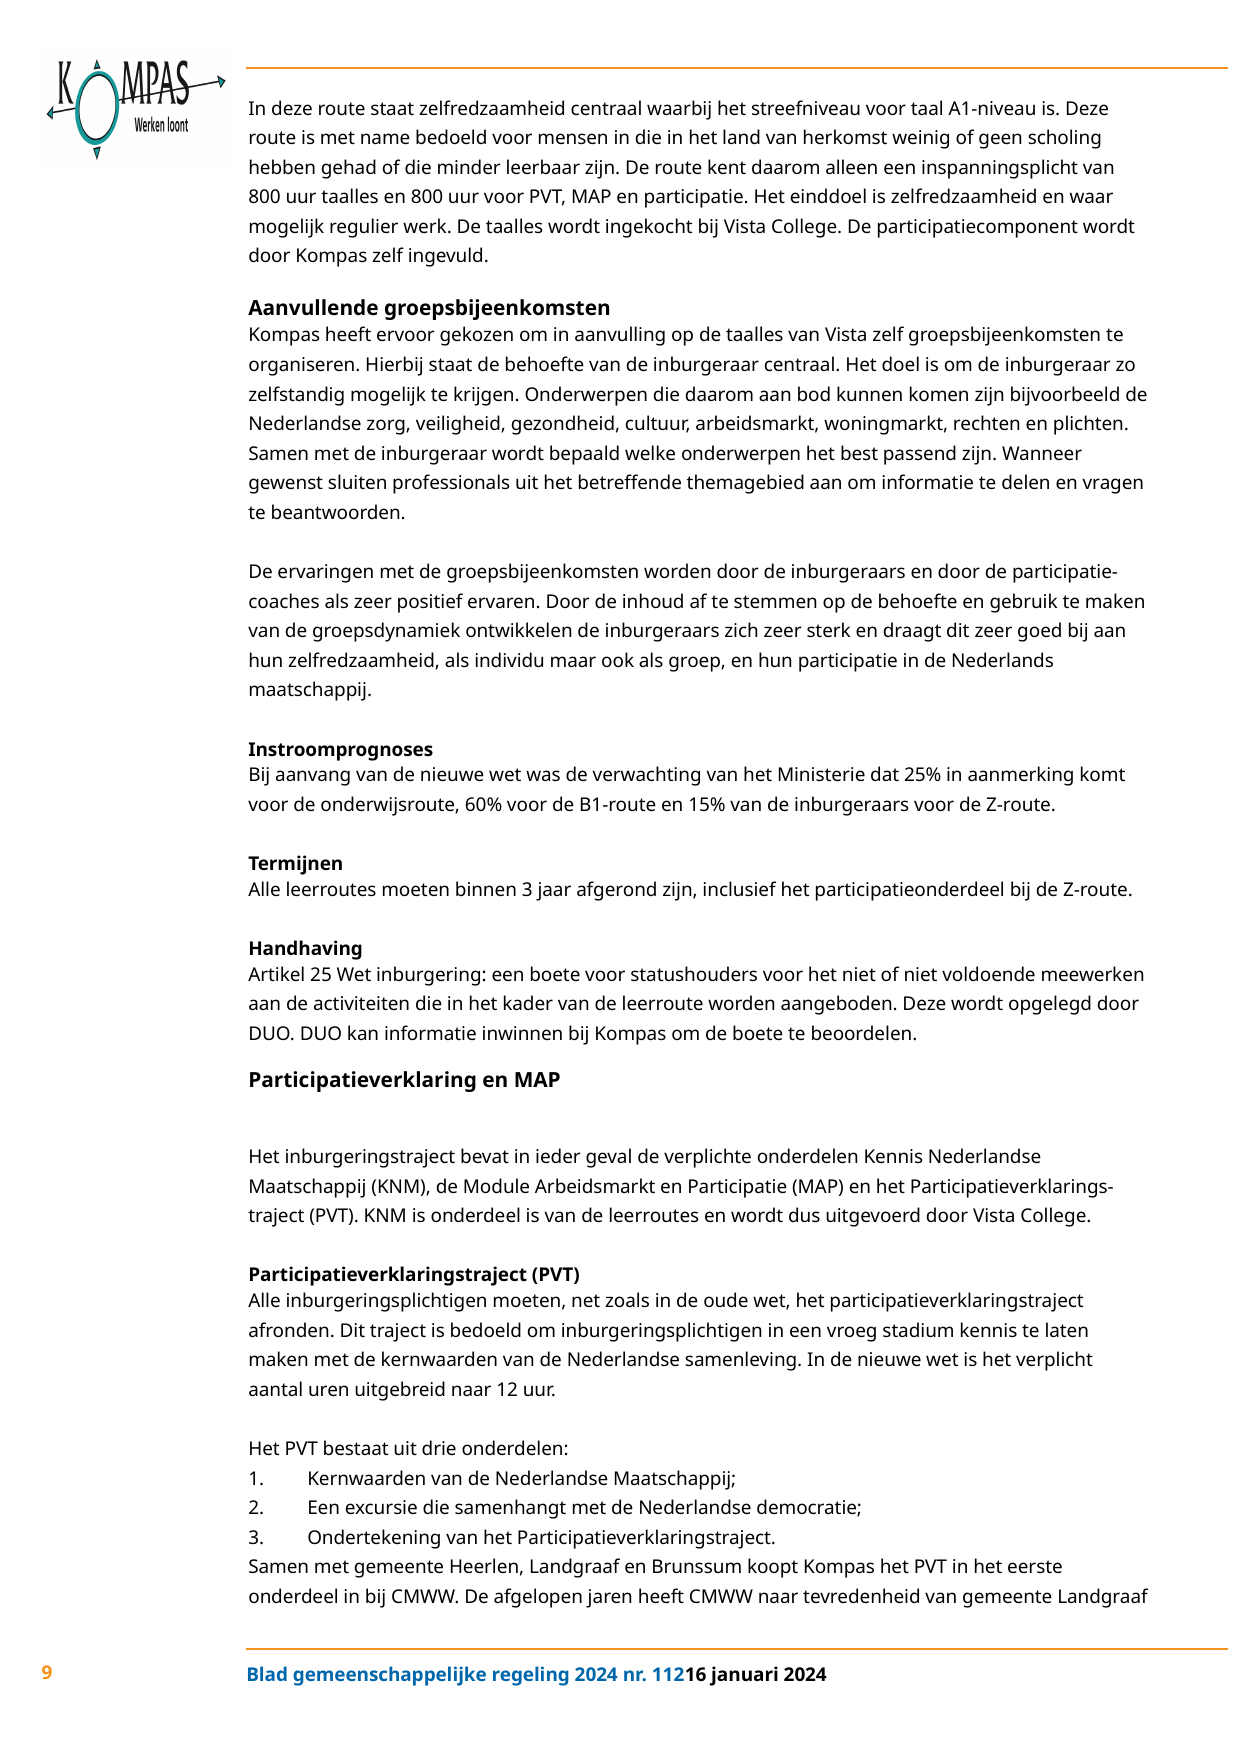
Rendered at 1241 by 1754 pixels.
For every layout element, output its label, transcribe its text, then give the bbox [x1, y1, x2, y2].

text Het PVT bestaat uit drie onderdelen: [248, 1435, 1152, 1461]
text De ervaringen met de groepsbijeenkomsten worden door de inburgeraars en door de participatie-coaches als zeer positief ervaren. Door de inhoud af te stemmen op de behoefte en gebruik te maken van de groepsdynamiek ontwikkelen de inburgeraars zich zeer sterk en draagt dit zeer goed bij aan hun zelfredzaamheid, als individu maar ook als groep, en hun participatie in de Nederlands maatschappij. [248, 558, 1152, 702]
text Participatieverklaring en MAP [248, 1066, 1152, 1094]
text Alle leerroutes moeten binnen 3 jaar afgerond zijn, inclusief het participatieonderdeel bij de Z-route. [248, 876, 1152, 902]
picture [41, 47, 231, 172]
text Instroomprognoses [248, 736, 1152, 761]
text Samen met gemeente Heerlen, Landgraaf en Brunssum koopt Kompas het PVT in het eerste onderdeel in bij CMWW. De afgelopen jaren heeft CMWW naar tevredenheid van gemeente Landgraaf [248, 1554, 1152, 1609]
text Handhaving [248, 935, 1152, 961]
text Kompas heeft ervoor gekozen om in aanvulling op de taalles van Vista zelf groepsbijeenkomsten te organiseren. Hierbij staat de behoefte van de inburgeraar centraal. Het doel is om de inburgeraar zo zelfstandig mogelijk te krijgen. Onderwerpen die daarom aan bod kunnen komen zijn bijvoorbeeld de Nederlandse zorg, veiligheid, gezondheid, cultuur, arbeidsmarkt, woningmarkt, rechten en plichten. Samen met de inburgeraar wordt bepaald welke onderwerpen het best passend zijn. Wanneer gewenst sluiten professionals uit het betreffende themagebied aan om informatie te delen en vragen te beantwoorden. [248, 322, 1152, 525]
text Aanvullende groepsbijeenkomsten [248, 293, 1152, 322]
text Artikel 25 Wet inburgering: een boete voor statushouders voor het niet of niet voldoende meewerken aan de activiteiten die in het kader van de leerroute worden aangeboden. Deze wordt opgelegd door DUO. DUO kan informatie inwinnen bij Kompas om de boete te beoordelen. [248, 961, 1152, 1046]
text Termijnen [248, 850, 1152, 876]
text Het inburgeringstraject bevat in ieder geval de verplichte onderdelen Kennis Nederlandse Maatschappij (KNM), de Module Arbeidsmarkt en Participatie (MAP) en het Participatieverklarings-traject (PVT). KNM is onderdeel is van de leerroutes en wordt dus uitgevoerd door Vista College. [248, 1143, 1152, 1228]
list Kernwaarden van de Nederlandse Maatschappij; [248, 1465, 1152, 1491]
list Een excursie die samenhangt met de Nederlandse democratie; [248, 1494, 1152, 1520]
text Bij aanvang van de nieuwe wet was de verwachting van het Ministerie dat 25% in aanmerking komt voor de onderwijsroute, 60% voor de B1-route en 15% van de inburgeraars voor de Z-route. [248, 761, 1152, 817]
list Ondertekening van het Participatieverklaringstraject. [248, 1524, 1152, 1550]
text Participatieverklaringstraject (PVT) [248, 1262, 1152, 1287]
text Alle inburgeringsplichtigen moeten, net zoals in de oude wet, het participatieverklaringstraject afronden. Dit traject is bedoeld om inburgeringsplichtigen in een vroeg stadium kennis te laten maken met de kernwaarden van de Nederlandse samenleving. In de nieuwe wet is het verplicht aantal uren uitgebreid naar 12 uur. [248, 1287, 1152, 1402]
text In deze route staat zelfredzaamheid centraal waarbij het streefniveau voor taal A1-niveau is. Deze route is met name bedoeld voor mensen in die in het land van herkomst weinig of geen scholing hebben gehad of die minder leerbaar zijn. De route kent daarom alleen een inspanningsplicht van 800 uur taalles en 800 uur voor PVT, MAP en participatie. Het einddoel is zelfredzaamheid en waar mogelijk regulier werk. De taalles wordt ingekocht bij Vista College. De participatiecomponent wordt door Kompas zelf ingevuld. [248, 95, 1152, 268]
